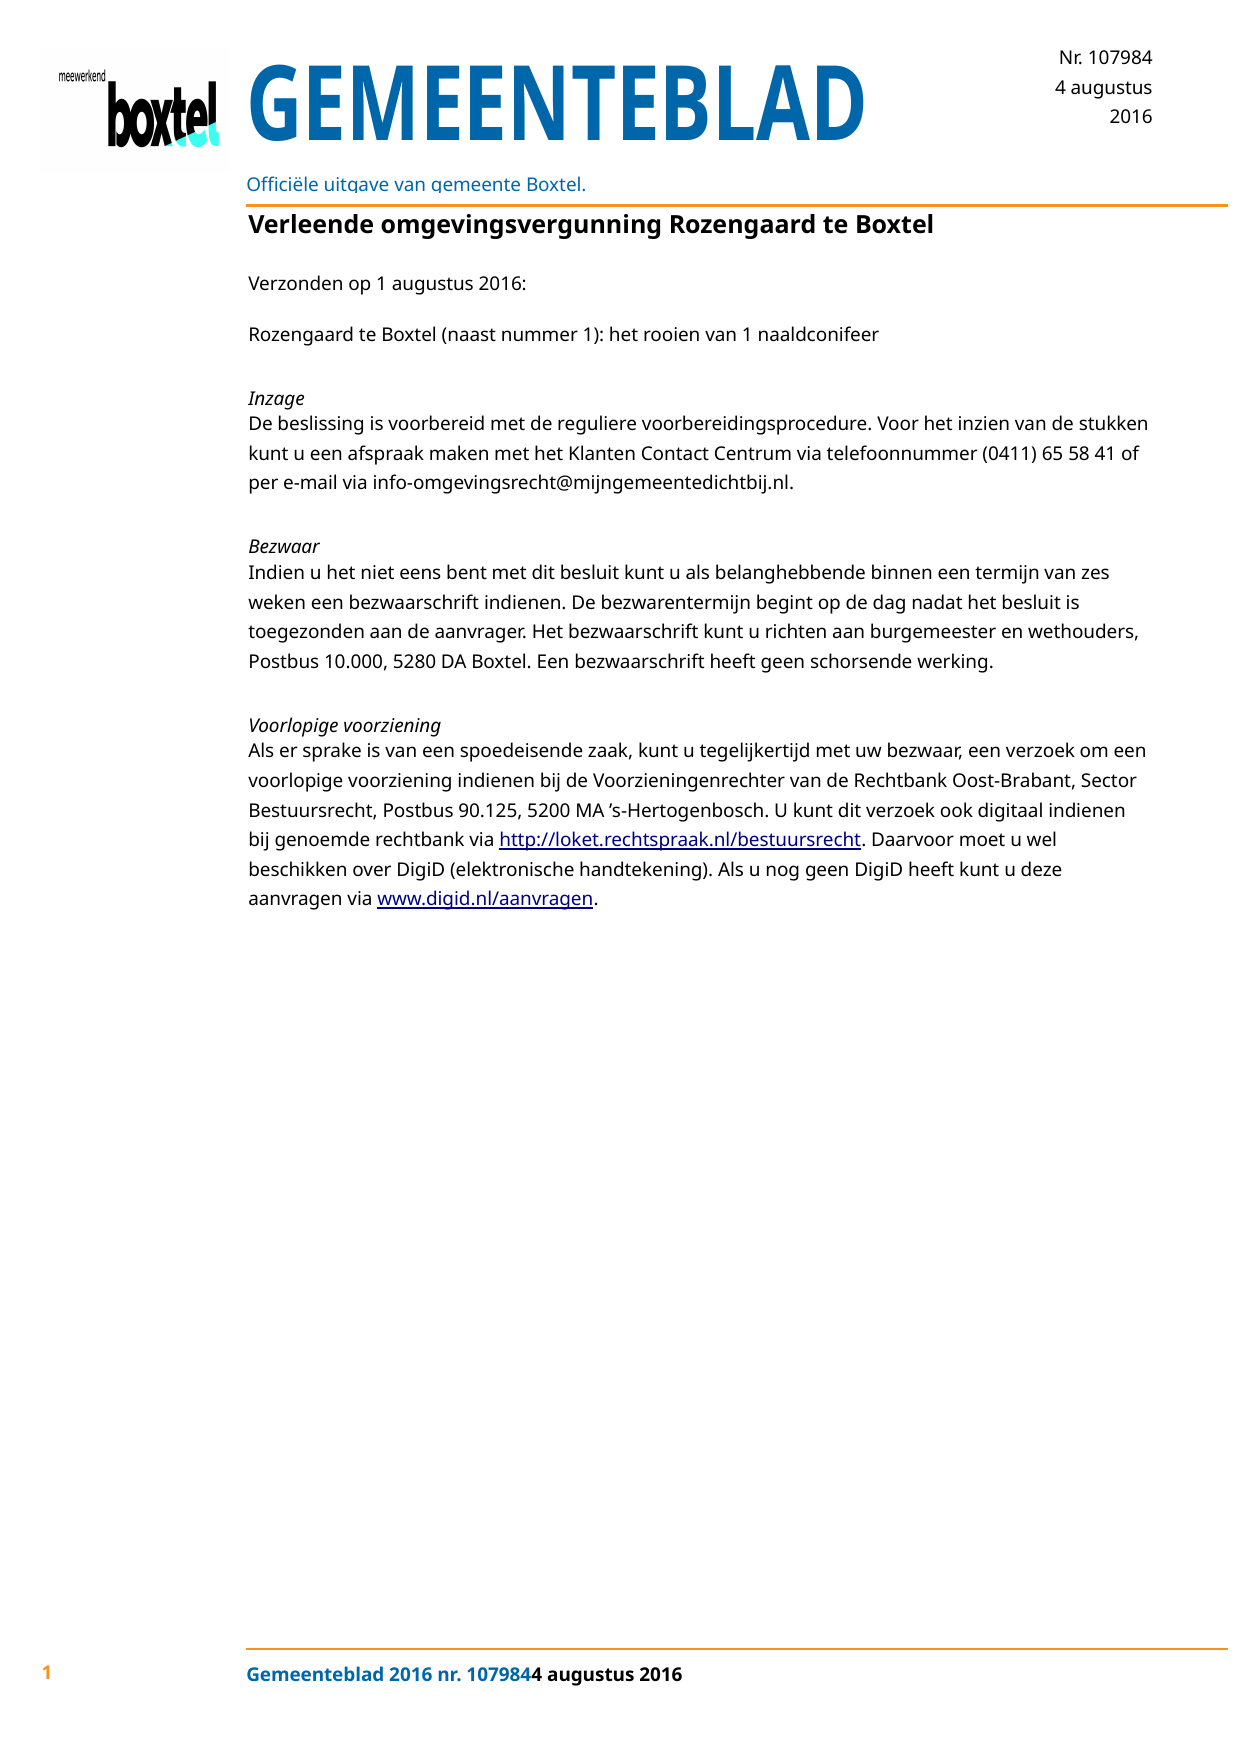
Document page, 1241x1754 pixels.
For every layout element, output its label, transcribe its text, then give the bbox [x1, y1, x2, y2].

text Bezwaar [248, 533, 1152, 559]
text Rozengaard te Boxtel (naast nummer 1): het rooien van 1 naaldconifeer [248, 321, 1152, 346]
text Inzage [248, 385, 1152, 410]
picture [41, 47, 231, 172]
text Verzonden op 1 augustus 2016: [248, 270, 1152, 296]
text Voorlopige voorziening [248, 712, 1152, 738]
text Verleende omgevingsvergunning Rozengaard te Boxtel [248, 207, 1152, 241]
text De beslissing is voorbereid met de reguliere voorbereidingsprocedure. Voor het inzien van de stukken kunt u een afspraak maken met het Klanten Contact Centrum via telefoonnummer (0411) 65 58 41 of per e-mail via info-omgevingsrecht@mijngemeentedichtbij.nl. [248, 410, 1152, 495]
text Als er sprake is van een spoedeisende zaak, kunt u tegelijkertijd met uw bezwaar, een verzoek om een voorlopige voorziening indienen bij de Voorzieningenrechter van de Rechtbank Oost-Brabant, Sector Bestuursrecht, Postbus 90.125, 5200 MA ’s-Hertogenbosch. U kunt dit verzoek ook digitaal indienen bij genoemde rechtbank via http://loket.rechtspraak.nl/bestuursrecht. Daarvoor moet u wel beschikken over DigiD (elektronische handtekening). Als u nog geen DigiD heeft kunt u deze aanvragen via www.digid.nl/aanvragen. [248, 738, 1152, 911]
text Indien u het niet eens bent met dit besluit kunt u als belanghebbende binnen een termijn van zes weken een bezwaarschrift indienen. De bezwarentermijn begint op de dag nadat het besluit is toegezonden aan de aanvrager. Het bezwaarschrift kunt u richten aan burgemeester en wethouders, Postbus 10.000, 5280 DA Boxtel. Een bezwaarschrift heeft geen schorsende werking. [248, 559, 1152, 674]
